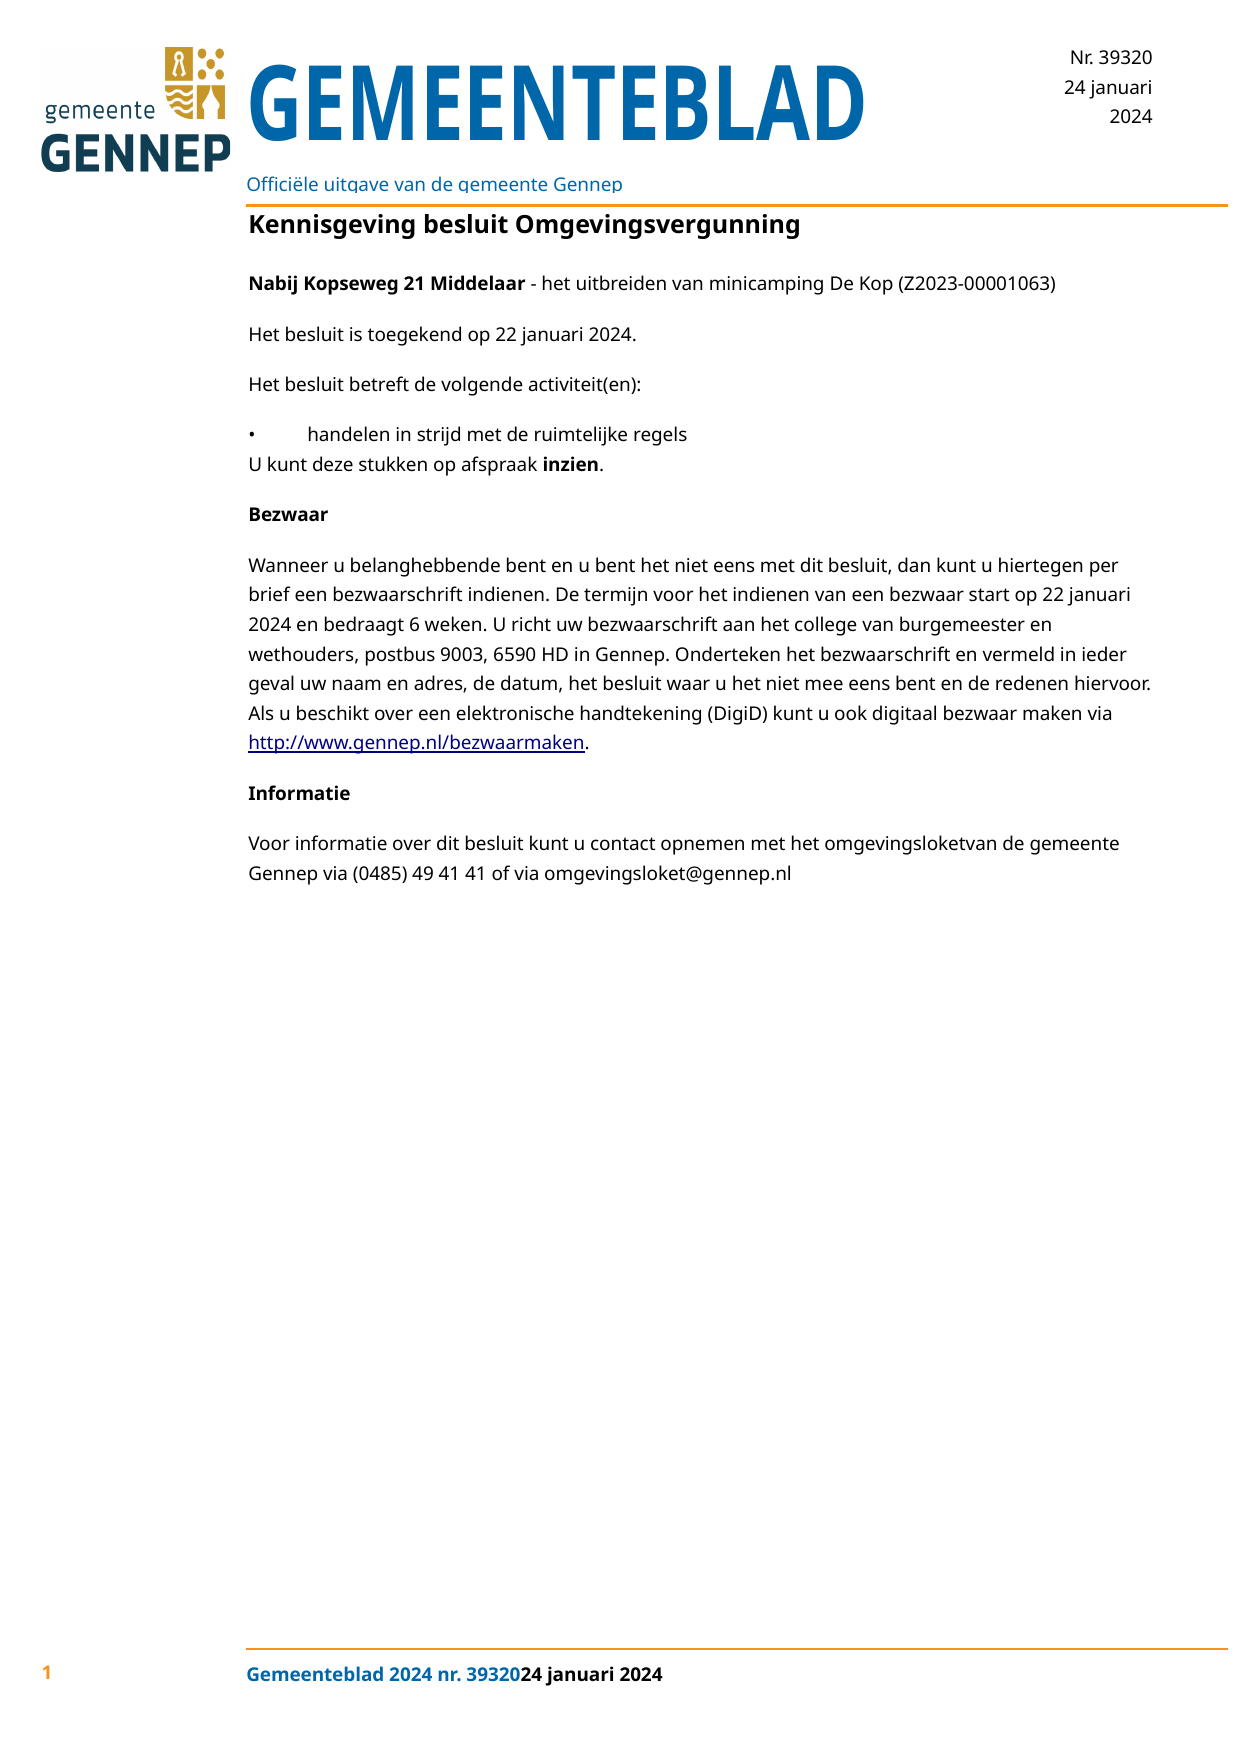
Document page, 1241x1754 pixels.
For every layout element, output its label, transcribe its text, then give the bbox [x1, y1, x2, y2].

text Het besluit betreft de volgende activiteit(en): [248, 371, 1152, 397]
list handelen in strijd met de ruimtelijke regels [248, 422, 1152, 447]
text Informatie [248, 780, 1152, 806]
text Wanneer u belanghebbende bent en u bent het niet eens met dit besluit, dan kunt u hiertegen per brief een bezwaarschrift indienen. De termijn voor het indienen van een bezwaar start op 22 januari 2024 en bedraagt 6 weken. U richt uw bezwaarschrift aan het college van burgemeester en wethouders, postbus 9003, 6590 HD in Gennep. Onderteken het bezwaarschrift en vermeld in ieder geval uw naam en adres, de datum, het besluit waar u het niet mee eens bent en de redenen hiervoor. Als u beschikt over een elektronische handtekening (DigiD) kunt u ook digitaal bezwaar maken via http://www.gennep.nl/bezwaarmaken. [248, 552, 1152, 755]
picture [41, 47, 231, 172]
text Kennisgeving besluit Omgevingsvergunning [248, 207, 1152, 241]
text Voor informatie over dit besluit kunt u contact opnemen met het omgevingsloketvan de gemeente Gennep via (0485) 49 41 41 of via omgevingsloket@gennep.nl [248, 830, 1152, 886]
text Nabij Kopseweg 21 Middelaar - het uitbreiden van minicamping De Kop (Z2023-00001063) [248, 270, 1152, 296]
text U kunt deze stukken op afspraak inzien. [248, 451, 1152, 477]
text Het besluit is toegekend op 22 januari 2024. [248, 321, 1152, 346]
text Bezwaar [248, 502, 1152, 527]
